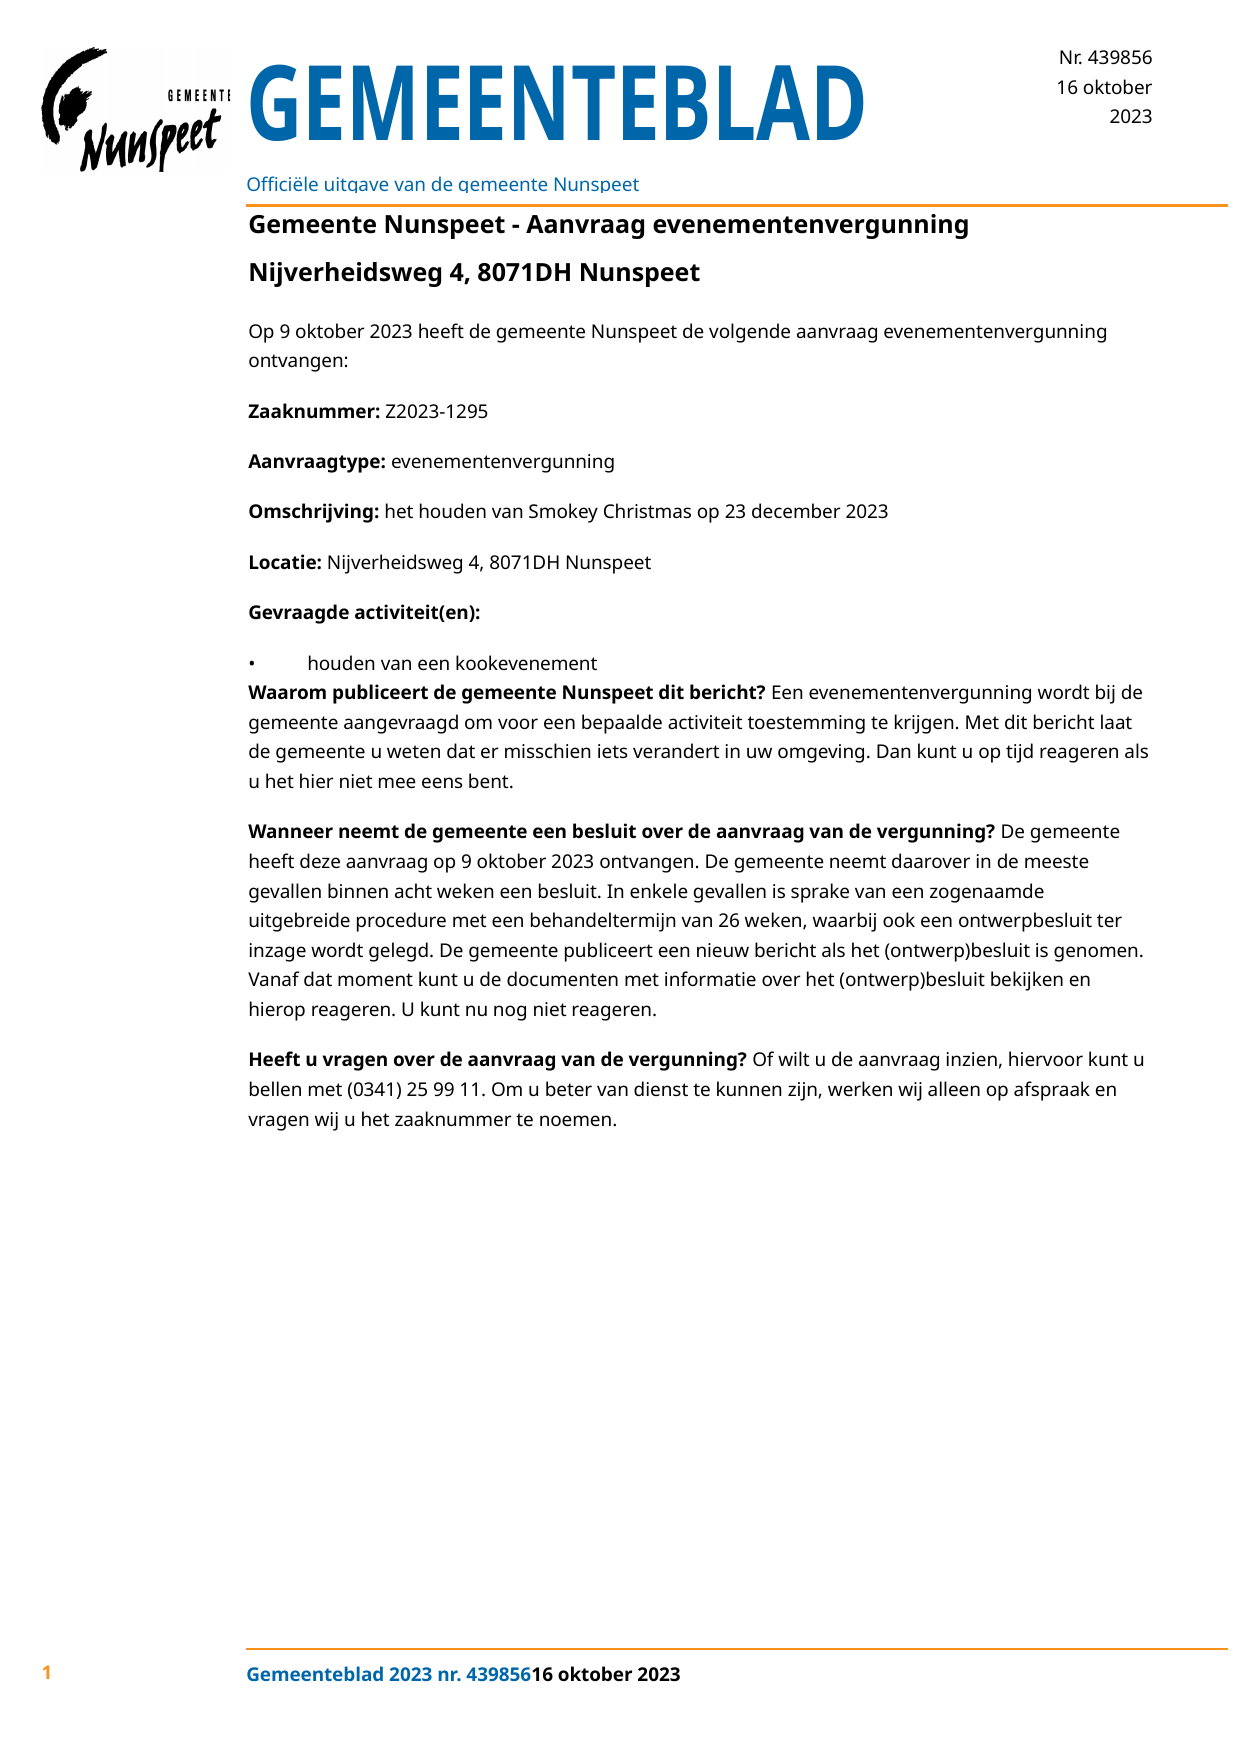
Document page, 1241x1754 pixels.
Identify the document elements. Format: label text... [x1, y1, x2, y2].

text Zaaknummer: Z2023-1295 [248, 398, 1152, 424]
text Aanvraagtype: evenementenvergunning [248, 448, 1152, 474]
picture [41, 47, 231, 172]
text Op 9 oktober 2023 heeft de gemeente Nunspeet de volgende aanvraag evenementenvergunning ontvangen: [248, 318, 1152, 373]
text Locatie: Nijverheidsweg 4, 8071DH Nunspeet [248, 549, 1152, 575]
list houden van een kookevenement [248, 650, 1152, 676]
text Omschrijving: het houden van Smokey Christmas op 23 december 2023 [248, 499, 1152, 524]
text Gemeente Nunspeet - Aanvraag evenementenvergunning Nijverheidsweg 4, 8071DH Nunspeet [248, 207, 1152, 288]
text Waarom publiceert de gemeente Nunspeet dit bericht? Een evenementenvergunning wordt bij de gemeente aangevraagd om voor een bepaalde activiteit toestemming te krijgen. Met dit bericht laat de gemeente u weten dat er misschien iets verandert in uw omgeving. Dan kunt u op tijd reageren als u het hier niet mee eens bent. [248, 679, 1152, 794]
text Gevraagde activiteit(en): [248, 599, 1152, 625]
text Heeft u vragen over de aanvraag van de vergunning? Of wilt u de aanvraag inzien, hiervoor kunt u bellen met (0341) 25 99 11. Om u beter van dienst te kunnen zijn, werken wij alleen op afspraak en vragen wij u het zaaknummer te noemen. [248, 1047, 1152, 1132]
text Wanneer neemt de gemeente een besluit over de aanvraag van de vergunning? De gemeente heeft deze aanvraag op 9 oktober 2023 ontvangen. De gemeente neemt daarover in de meeste gevallen binnen acht weken een besluit. In enkele gevallen is sprake van een zogenaamde uitgebreide procedure met een behandeltermijn van 26 weken, waarbij ook een ontwerpbesluit ter inzage wordt gelegd. De gemeente publiceert een nieuw bericht als het (ontwerp)besluit is genomen. Vanaf dat moment kunt u de documenten met informatie over het (ontwerp)besluit bekijken en hierop reageren. U kunt nu nog niet reageren. [248, 819, 1152, 1022]
